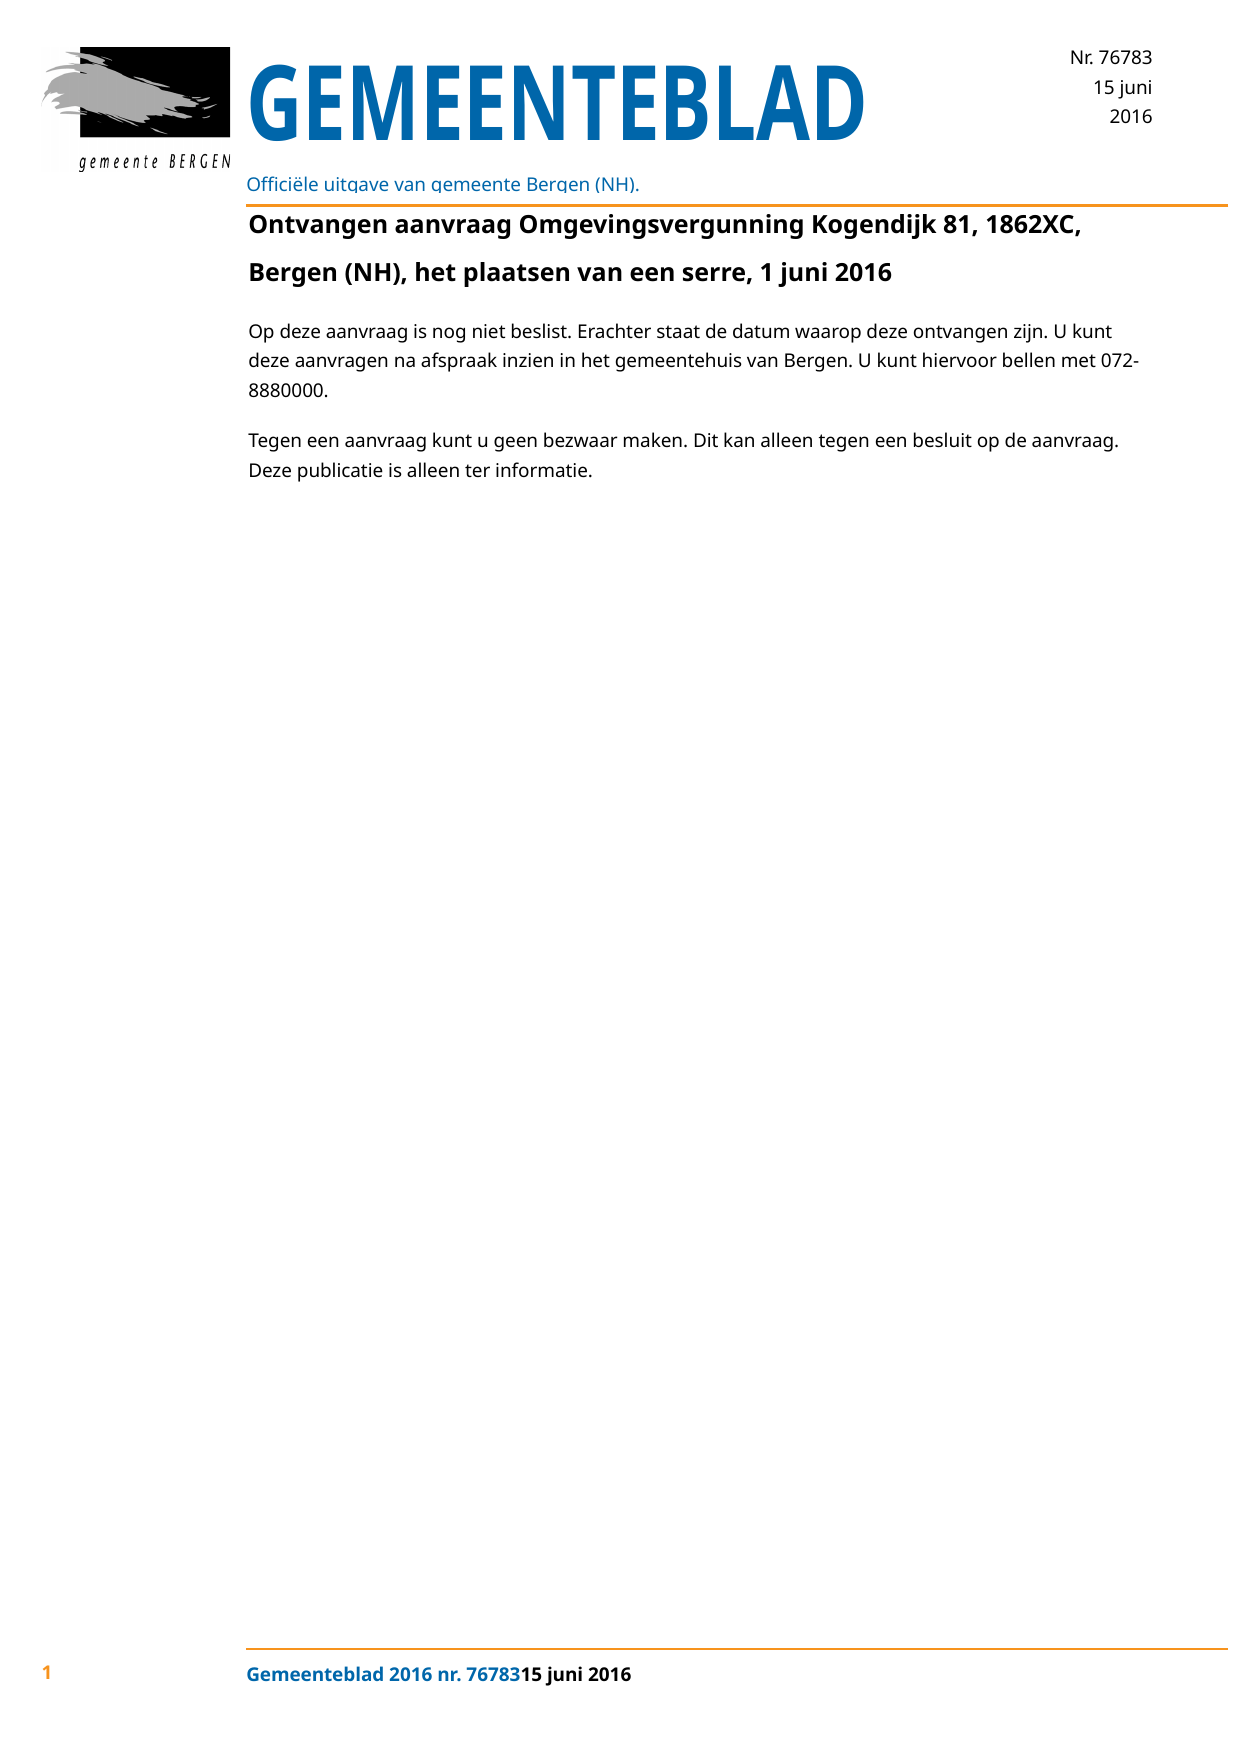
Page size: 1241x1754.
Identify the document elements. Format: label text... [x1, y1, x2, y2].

picture [41, 47, 231, 172]
text Op deze aanvraag is nog niet beslist. Erachter staat de datum waarop deze ontvangen zijn. U kunt deze aanvragen na afspraak inzien in het gemeentehuis van Bergen. U kunt hiervoor bellen met 072-8880000. [248, 318, 1152, 403]
text Tegen een aanvraag kunt u geen bezwaar maken. Dit kan alleen tegen een besluit op de aanvraag. Deze publicatie is alleen ter informatie. [248, 427, 1152, 483]
text Ontvangen aanvraag Omgevingsvergunning Kogendijk 81, 1862XC, Bergen (NH), het plaatsen van een serre, 1 juni 2016 [248, 207, 1152, 288]
